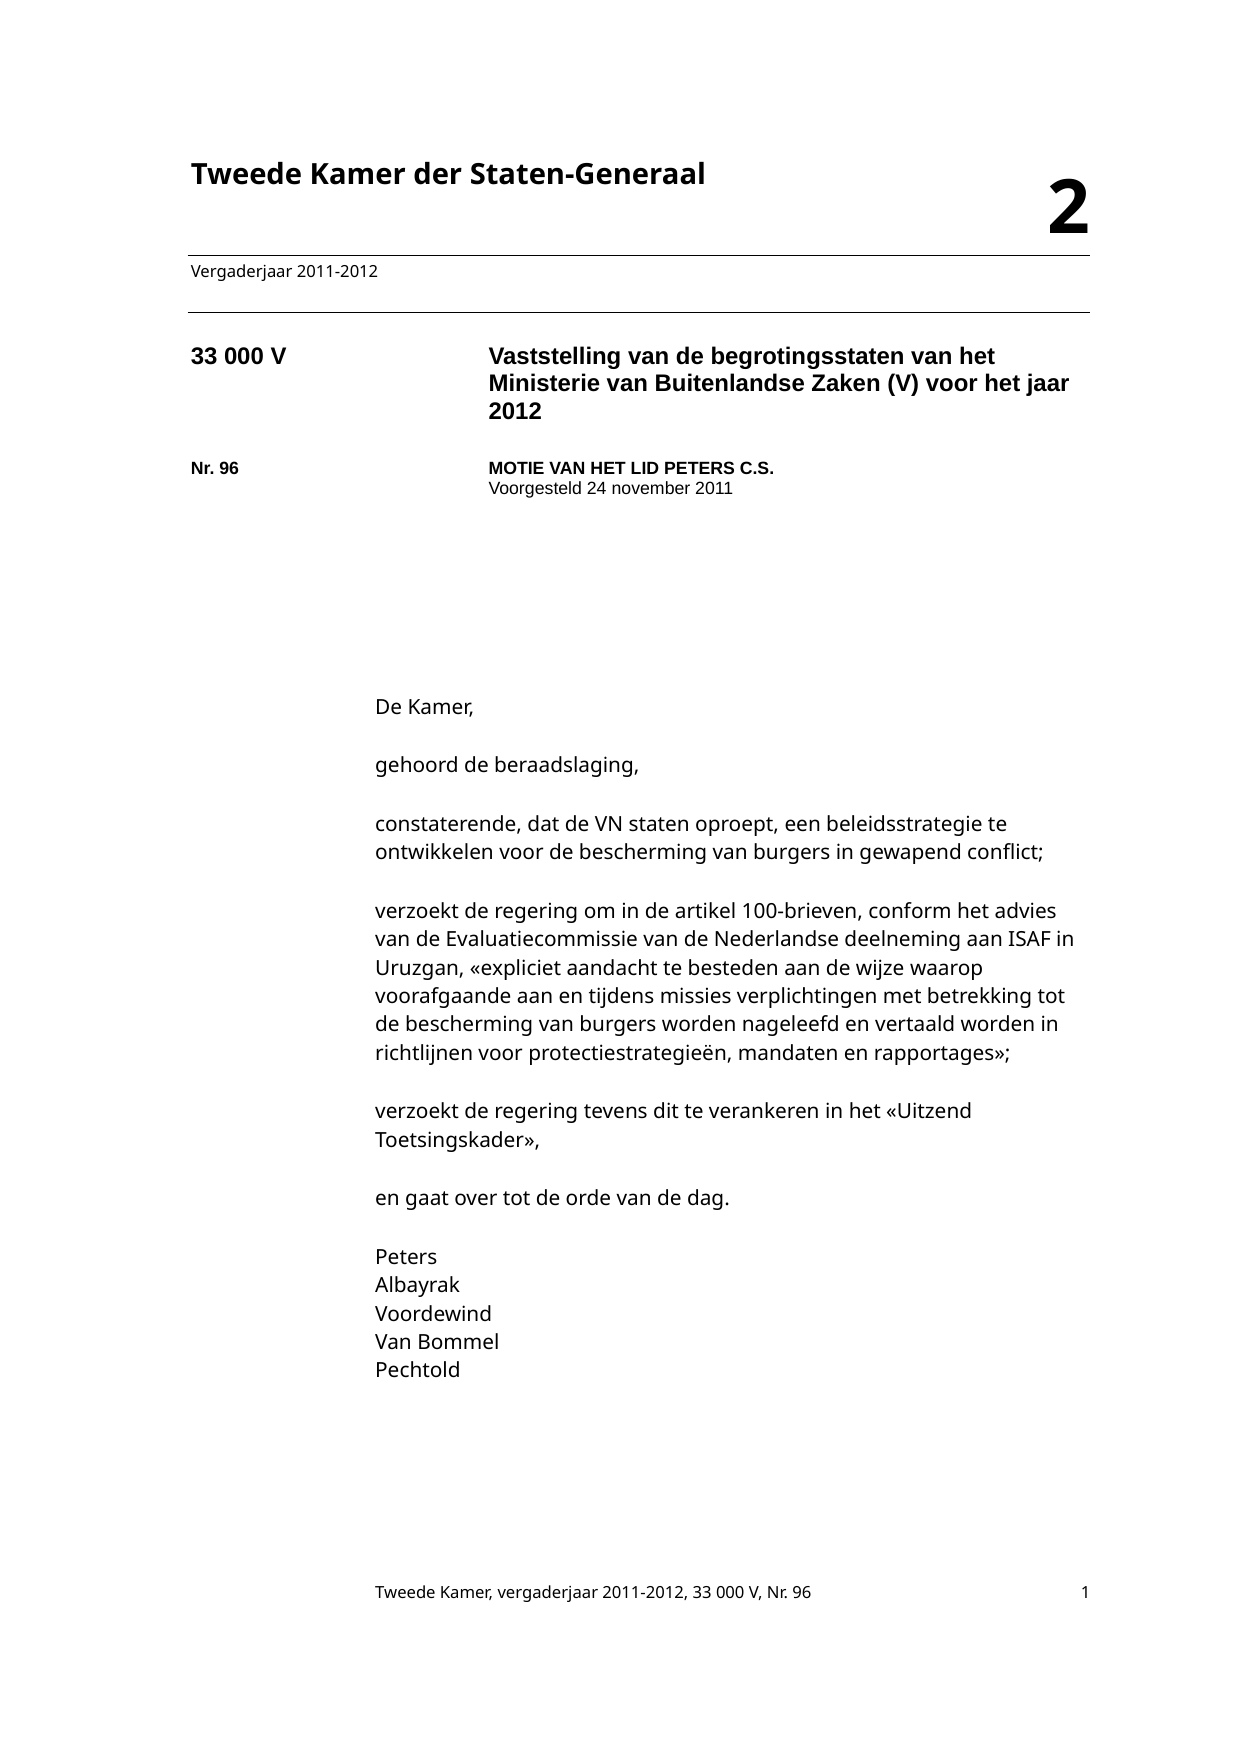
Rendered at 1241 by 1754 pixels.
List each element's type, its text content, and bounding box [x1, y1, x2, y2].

table_cell MOTIE VAN HET LID PETERS C.S. Voorgesteld 24 november 2011 [485, 455, 1090, 573]
text en gaat over tot de orde van de dag. [375, 1183, 1090, 1212]
text De Kamer, [375, 692, 1090, 721]
text gehoord de beraadslaging, [375, 751, 1090, 779]
text Van Bommel [375, 1327, 1090, 1356]
table_cell [485, 313, 1090, 339]
text Pechtold [375, 1356, 1090, 1384]
table_cell Vaststelling van de begrotingsstaten van het Ministerie van Buitenlandse Zaken (V) voor het jaar 2012 [485, 339, 1090, 454]
table_header Tweede Kamer der Staten-Generaal [188, 150, 909, 255]
text Peters [375, 1242, 1090, 1270]
text Albayrak [375, 1270, 1090, 1299]
text Voordewind [375, 1299, 1090, 1327]
table_cell [188, 313, 485, 339]
table_cell Nr. 96 [188, 455, 485, 573]
text constaterende, dat de VN staten oproept, een beleidsstrategie te ontwikkelen voor de bescherming van burgers in gewapend conflict; [375, 809, 1090, 866]
text verzoekt de regering om in de artikel 100-brieven, conform het advies van de Evaluatiecommissie van de Nederlandse deelneming aan ISAF in Uruzgan, «expliciet aandacht te besteden aan de wijze waarop voorafgaande aan en tijdens missies verplichtingen met betrekking tot de bescherming van burgers worden nageleefd en vertaald worden in richtlijnen voor protectiestrategieën, mandaten en rapportages»; [375, 896, 1090, 1066]
table_cell 33 000 V [188, 339, 485, 454]
table_cell [485, 256, 1090, 312]
table_cell Vergaderjaar 2011-2012 [188, 256, 485, 312]
text verzoekt de regering tevens dit te verankeren in het «Uitzend Toetsingskader», [375, 1096, 1090, 1153]
table_header 2 [910, 150, 1090, 255]
